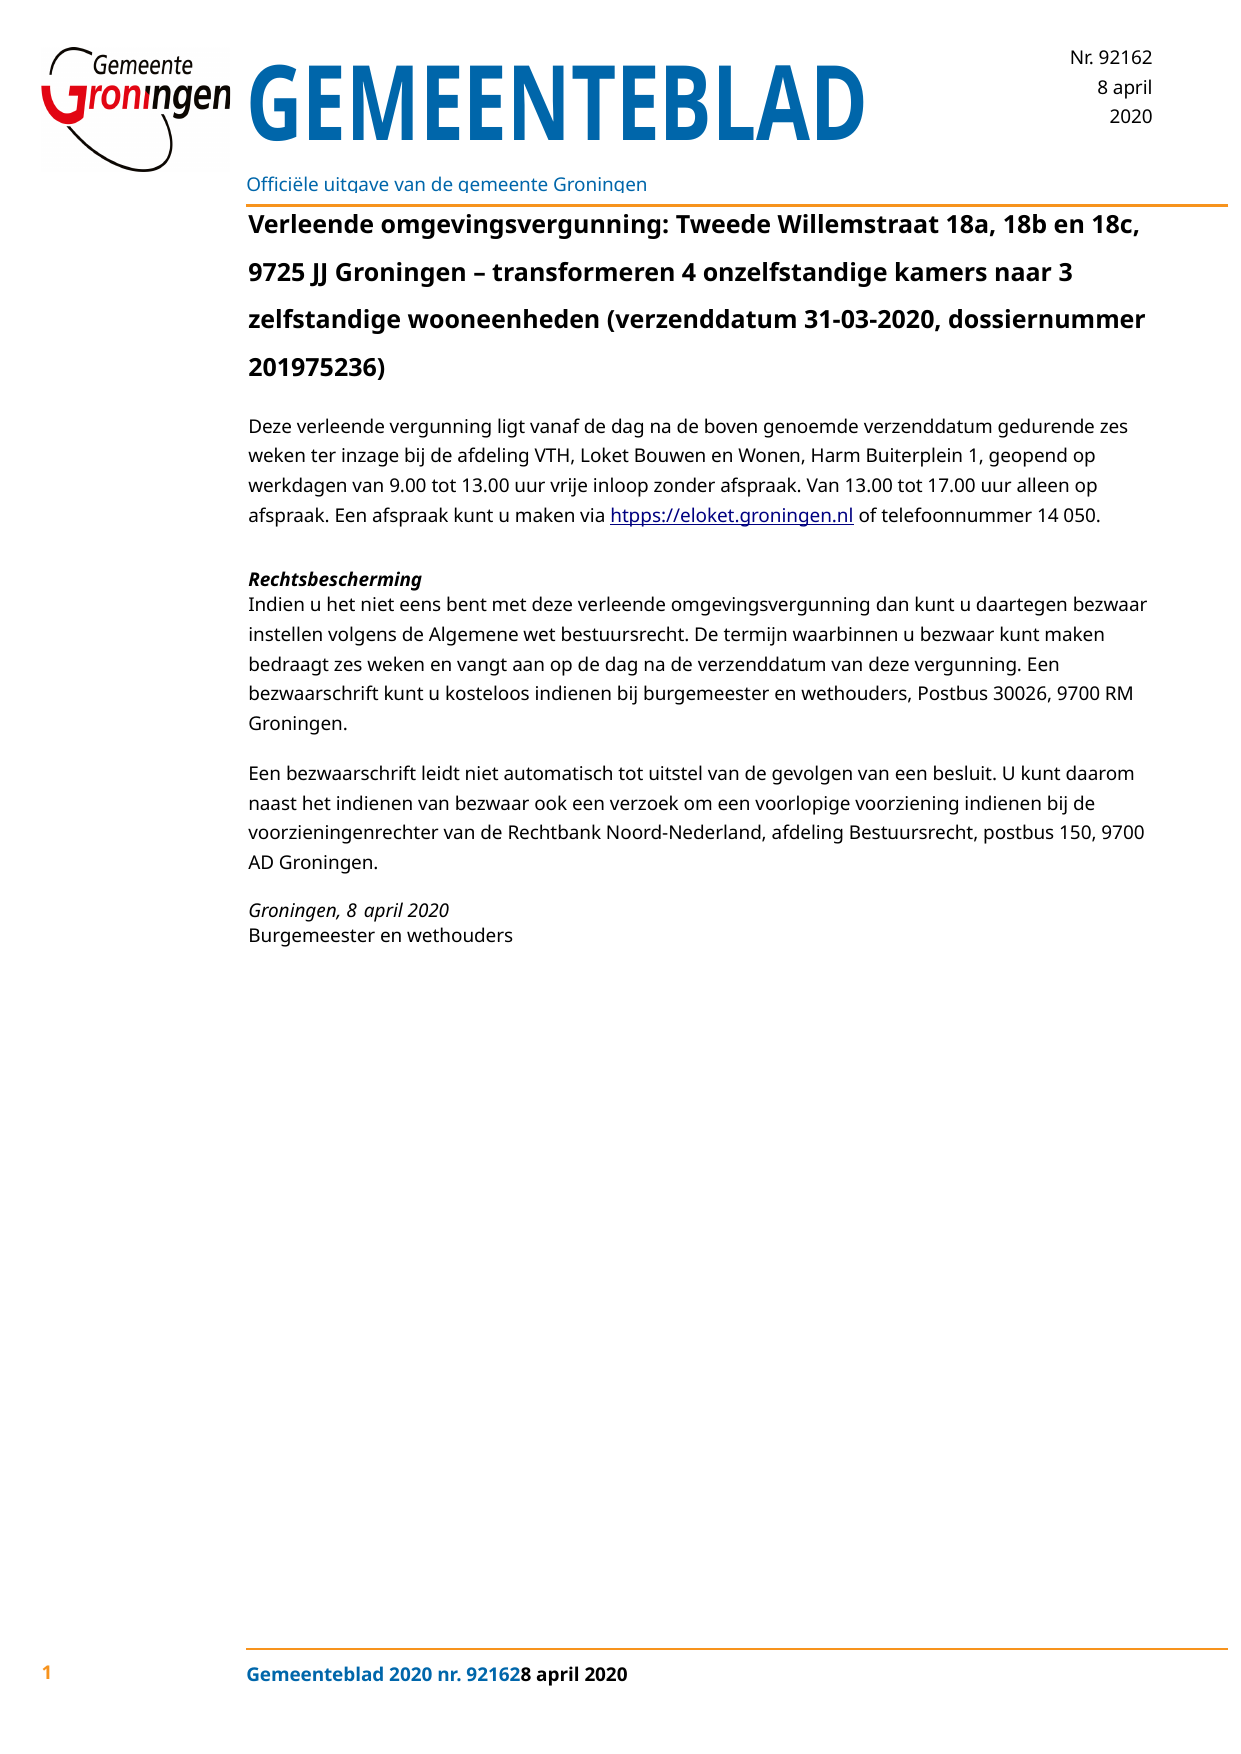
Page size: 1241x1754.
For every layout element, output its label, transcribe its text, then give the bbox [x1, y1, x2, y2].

text Rechtsbescherming [248, 566, 1152, 592]
text Verleende omgevingsvergunning: Tweede Willemstraat 18a, 18b en 18c, 9725 JJ Groningen – transformeren 4 onzelfstandige kamers naar 3 zelfstandige wooneenheden (verzenddatum 31-03-2020, dossiernummer 201975236) [248, 207, 1152, 384]
text Deze verleende vergunning ligt vanaf de dag na de boven genoemde verzenddatum gedurende zes weken ter inzage bij de afdeling VTH, Loket Bouwen en Wonen, Harm Buiterplein 1, geopend op werkdagen van 9.00 tot 13.00 uur vrije inloop zonder afspraak. Van 13.00 tot 17.00 uur alleen op afspraak. Een afspraak kunt u maken via htpps://eloket.groningen.nl of telefoonnummer 14 050. [248, 413, 1152, 528]
text Indien u het niet eens bent met deze verleende omgevingsvergunning dan kunt u daartegen bezwaar instellen volgens de Algemene wet bestuursrecht. De termijn waarbinnen u bezwaar kunt maken bedraagt zes weken en vangt aan op de dag na de verzenddatum van deze vergunning. Een bezwaarschrift kunt u kosteloos indienen bij burgemeester en wethouders, Postbus 30026, 9700 RM Groningen. [248, 592, 1152, 736]
text Een bezwaarschrift leidt niet automatisch tot uitstel van de gevolgen van een besluit. U kunt daarom naast het indienen van bezwaar ook een verzoek om een voorlopige voorziening indienen bij de voorzieningenrechter van de Rechtbank Noord-Nederland, afdeling Bestuursrecht, postbus 150, 9700 AD Groningen. [248, 760, 1152, 875]
text Groningen, 8 april 2020 [248, 897, 1152, 923]
text Burgemeester en wethouders [248, 923, 1152, 948]
picture [41, 47, 231, 172]
